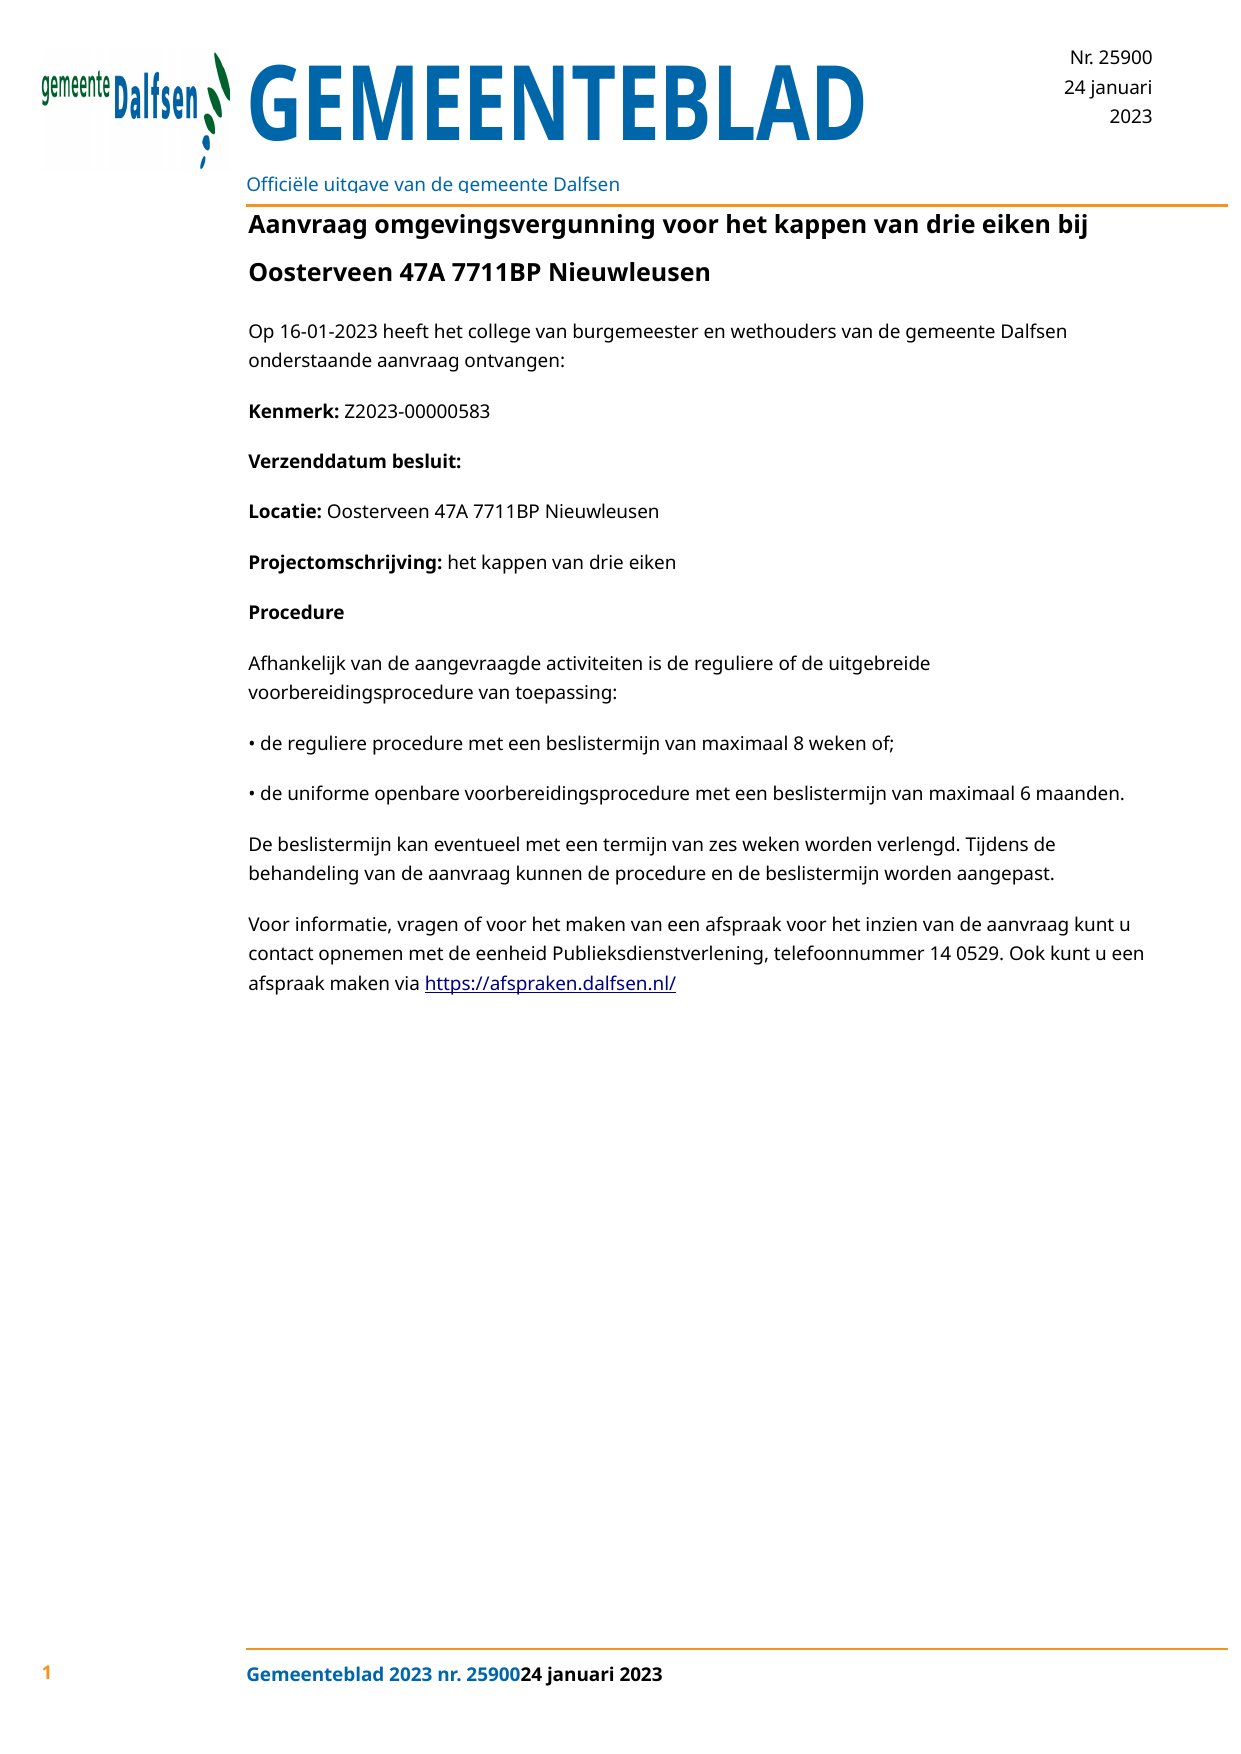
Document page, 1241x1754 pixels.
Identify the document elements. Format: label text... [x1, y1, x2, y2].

text • de uniforme openbare voorbereidingsprocedure met een beslistermijn van maximaal 6 maanden. [248, 780, 1152, 806]
text Projectomschrijving: het kappen van drie eiken [248, 549, 1152, 575]
text Aanvraag omgevingsvergunning voor het kappen van drie eiken bij Oosterveen 47A 7711BP Nieuwleusen [248, 207, 1152, 288]
text • de reguliere procedure met een beslistermijn van maximaal 8 weken of; [248, 730, 1152, 756]
picture [41, 47, 231, 172]
text Afhankelijk van de aangevraagde activiteiten is de reguliere of de uitgebreide voorbereidingsprocedure van toepassing: [248, 650, 1152, 705]
text Verzenddatum besluit: [248, 448, 1152, 474]
text Kenmerk: Z2023-00000583 [248, 398, 1152, 424]
text De beslistermijn kan eventueel met een termijn van zes weken worden verlengd. Tijdens de behandeling van de aanvraag kunnen de procedure en de beslistermijn worden aangepast. [248, 831, 1152, 886]
text Op 16-01-2023 heeft het college van burgemeester en wethouders van de gemeente Dalfsen onderstaande aanvraag ontvangen: [248, 318, 1152, 373]
text Voor informatie, vragen of voor het maken van een afspraak voor het inzien van de aanvraag kunt u contact opnemen met de eenheid Publieksdienstverlening, telefoonnummer 14 0529. Ook kunt u een afspraak maken via https://afspraken.dalfsen.nl/ [248, 911, 1152, 996]
text Procedure [248, 599, 1152, 625]
text Locatie: Oosterveen 47A 7711BP Nieuwleusen [248, 499, 1152, 524]
